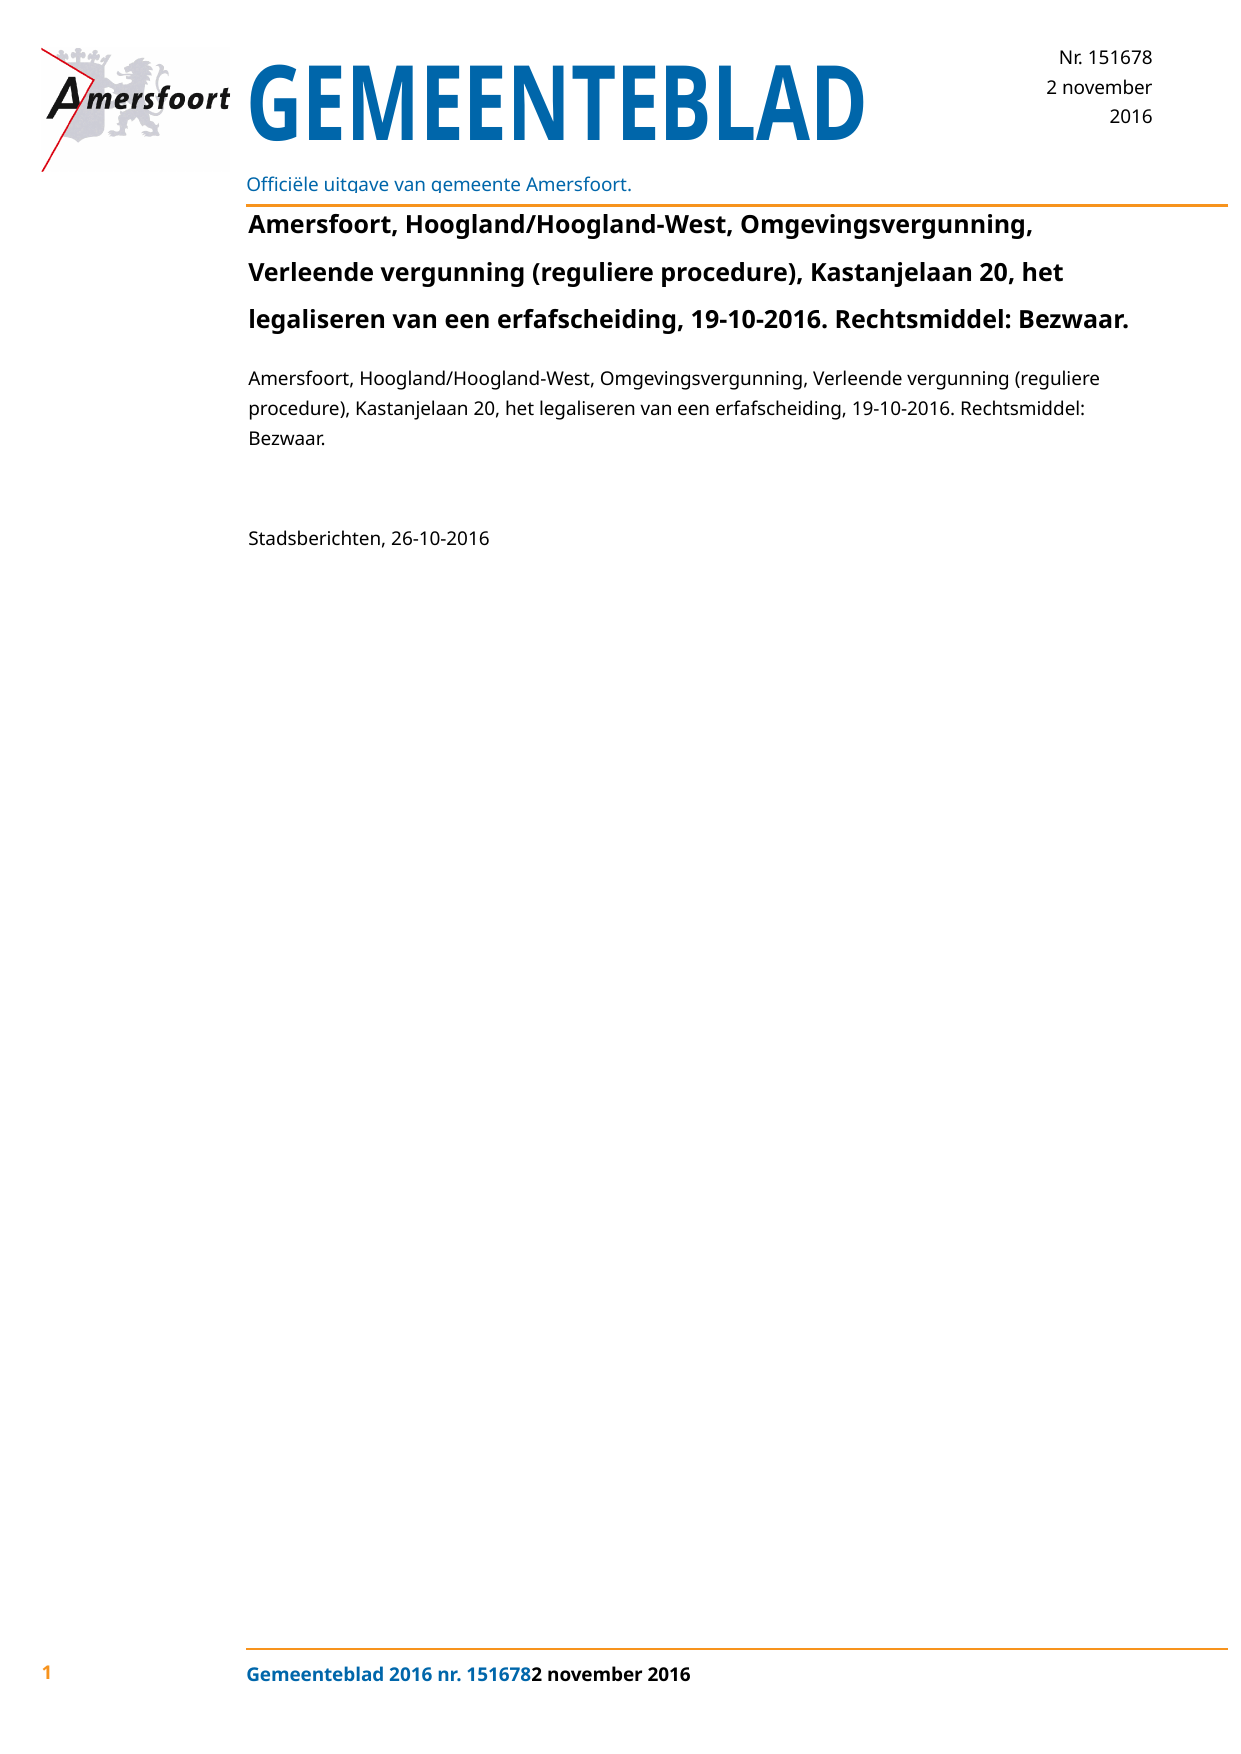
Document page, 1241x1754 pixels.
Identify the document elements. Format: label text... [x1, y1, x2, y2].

text Amersfoort, Hoogland/Hoogland-West, Omgevingsvergunning, Verleende vergunning (reguliere procedure), Kastanjelaan 20, het legaliseren van een erfafscheiding, 19-10-2016. Rechtsmiddel: Bezwaar. [248, 366, 1152, 450]
picture [41, 47, 231, 172]
text Stadsberichten, 26-10-2016 [248, 526, 1152, 551]
text Amersfoort, Hoogland/Hoogland-West, Omgevingsvergunning, Verleende vergunning (reguliere procedure), Kastanjelaan 20, het legaliseren van een erfafscheiding, 19-10-2016. Rechtsmiddel: Bezwaar. [248, 207, 1152, 336]
